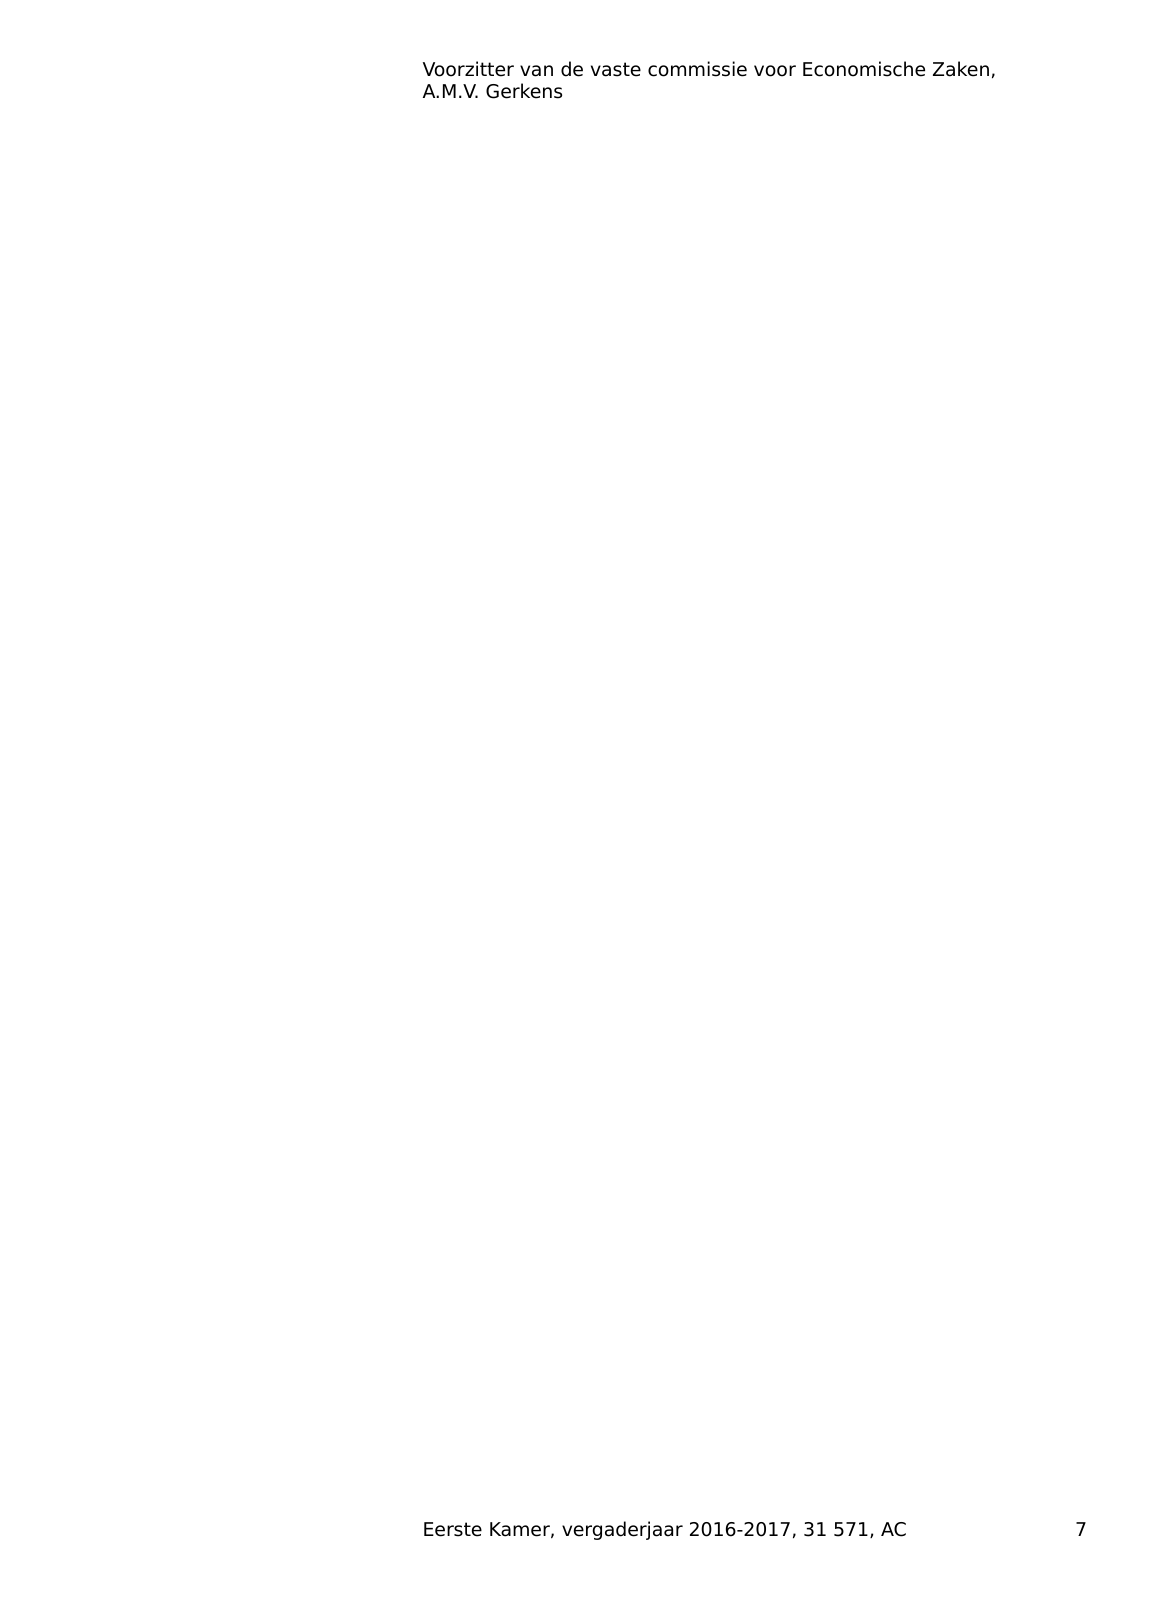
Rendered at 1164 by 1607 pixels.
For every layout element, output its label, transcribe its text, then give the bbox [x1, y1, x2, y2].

text Voorzitter van de vaste commissie voor Economische Zaken, A.M.V. Gerkens [422, 59, 1087, 103]
